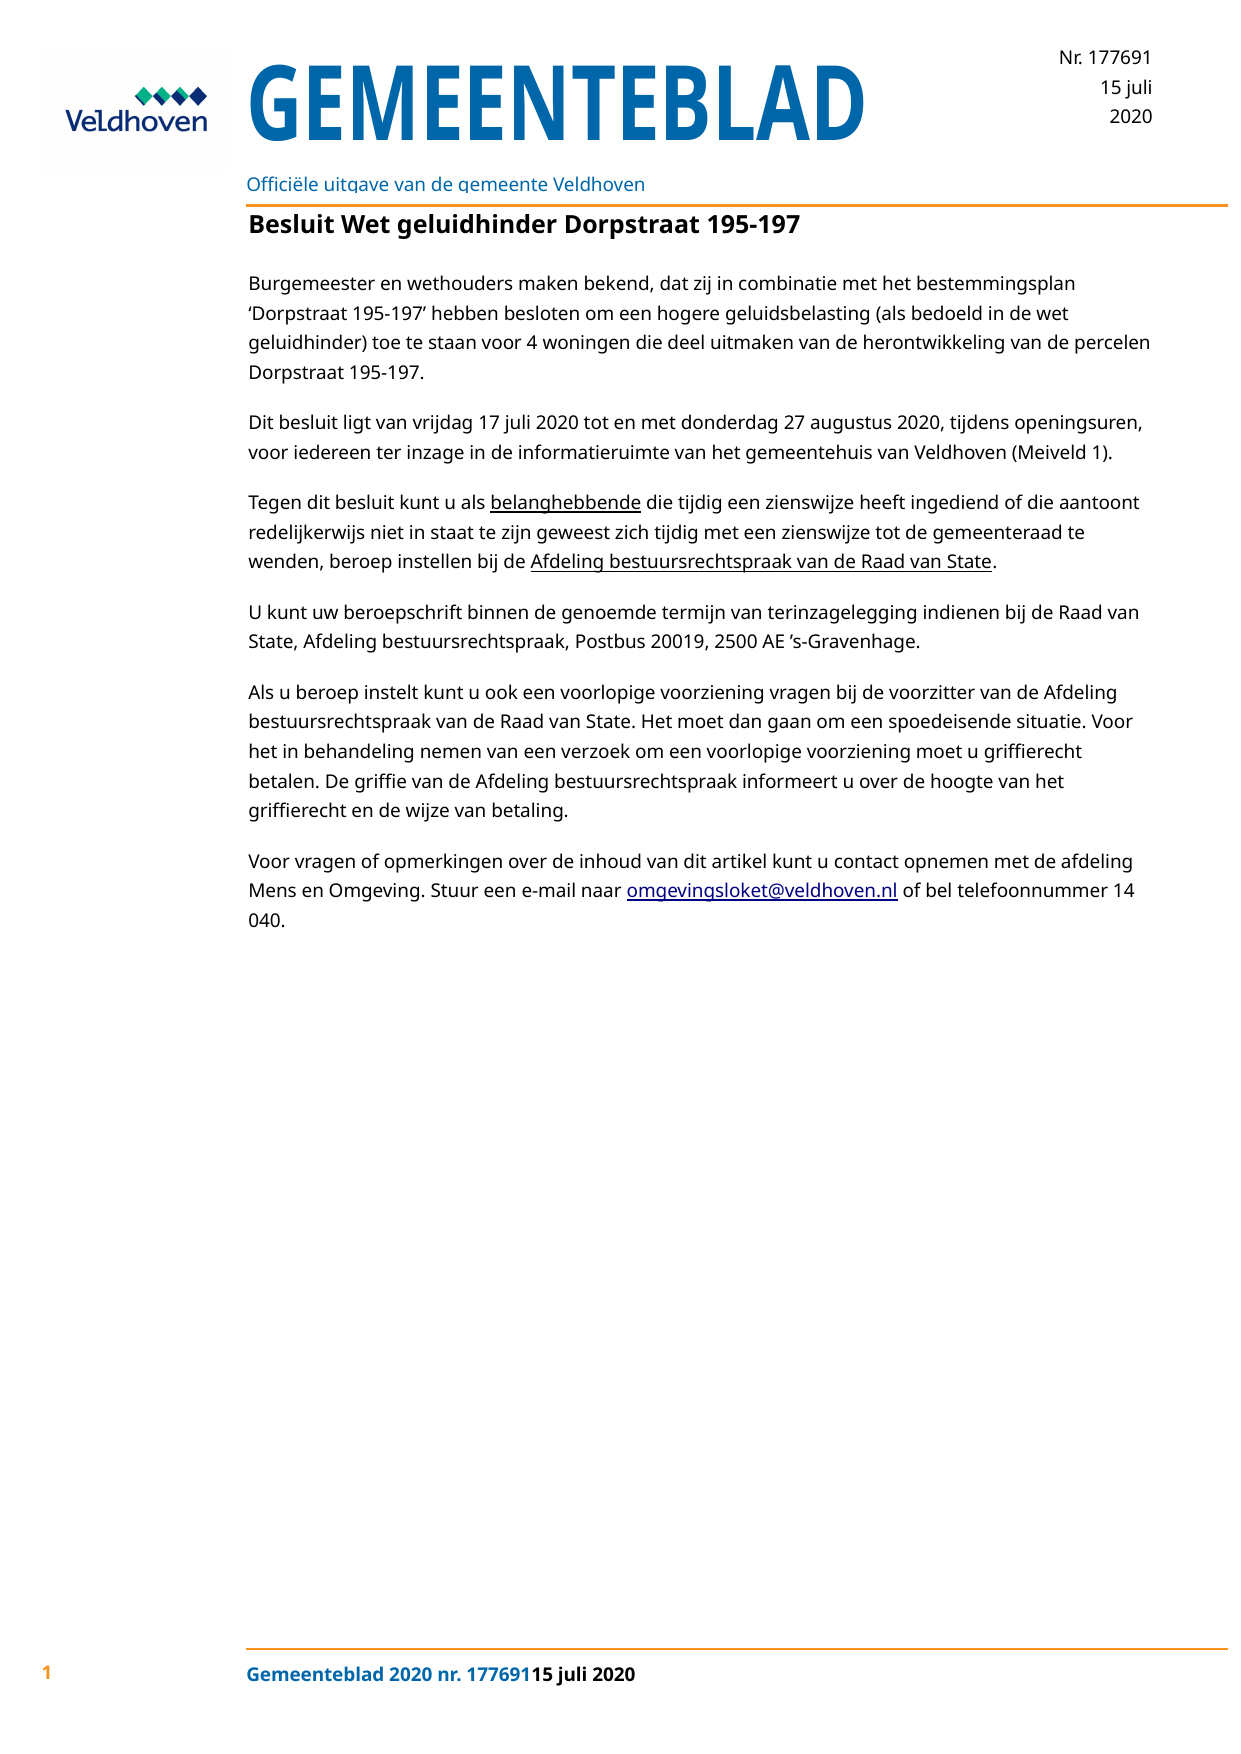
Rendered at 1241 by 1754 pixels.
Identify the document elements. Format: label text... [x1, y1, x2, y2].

text Als u beroep instelt kunt u ook een voorlopige voorziening vragen bij de voorzitter van de Afdeling bestuursrechtspraak van de Raad van State. Het moet dan gaan om een spoedeisende situatie. Voor het in behandeling nemen van een verzoek om een voorlopige voorziening moet u griffierecht betalen. De griffie van de Afdeling bestuursrechtspraak informeert u over de hoogte van het griffierecht en de wijze van betaling. [248, 679, 1152, 823]
text U kunt uw beroepschrift binnen de genoemde termijn van terinzagelegging indienen bij de Raad van State, Afdeling bestuursrechtspraak, Postbus 20019, 2500 AE ’s-Gravenhage. [248, 599, 1152, 654]
text Dit besluit ligt van vrijdag 17 juli 2020 tot en met donderdag 27 augustus 2020, tijdens openingsuren, voor iedereen ter inzage in de informatieruimte van het gemeentehuis van Veldhoven (Meiveld 1). [248, 409, 1152, 465]
picture [41, 47, 231, 172]
text Burgemeester en wethouders maken bekend, dat zij in combinatie met het bestemmingsplan ‘Dorpstraat 195-197’ hebben besloten om een hogere geluidsbelasting (als bedoeld in de wet geluidhinder) toe te staan voor 4 woningen die deel uitmaken van de herontwikkeling van de percelen Dorpstraat 195-197. [248, 270, 1152, 385]
text Voor vragen of opmerkingen over de inhoud van dit artikel kunt u contact opnemen met de afdeling Mens en Omgeving. Stuur een e-mail naar omgevingsloket@veldhoven.nl of bel telefoonnummer 14 040. [248, 848, 1152, 933]
text Besluit Wet geluidhinder Dorpstraat 195-197 [248, 207, 1152, 241]
text Tegen dit besluit kunt u als belanghebbende die tijdig een zienswijze heeft ingediend of die aantoont redelijkerwijs niet in staat te zijn geweest zich tijdig met een zienswijze tot de gemeenteraad te wenden, beroep instellen bij de Afdeling bestuursrechtspraak van de Raad van State. [248, 489, 1152, 574]
